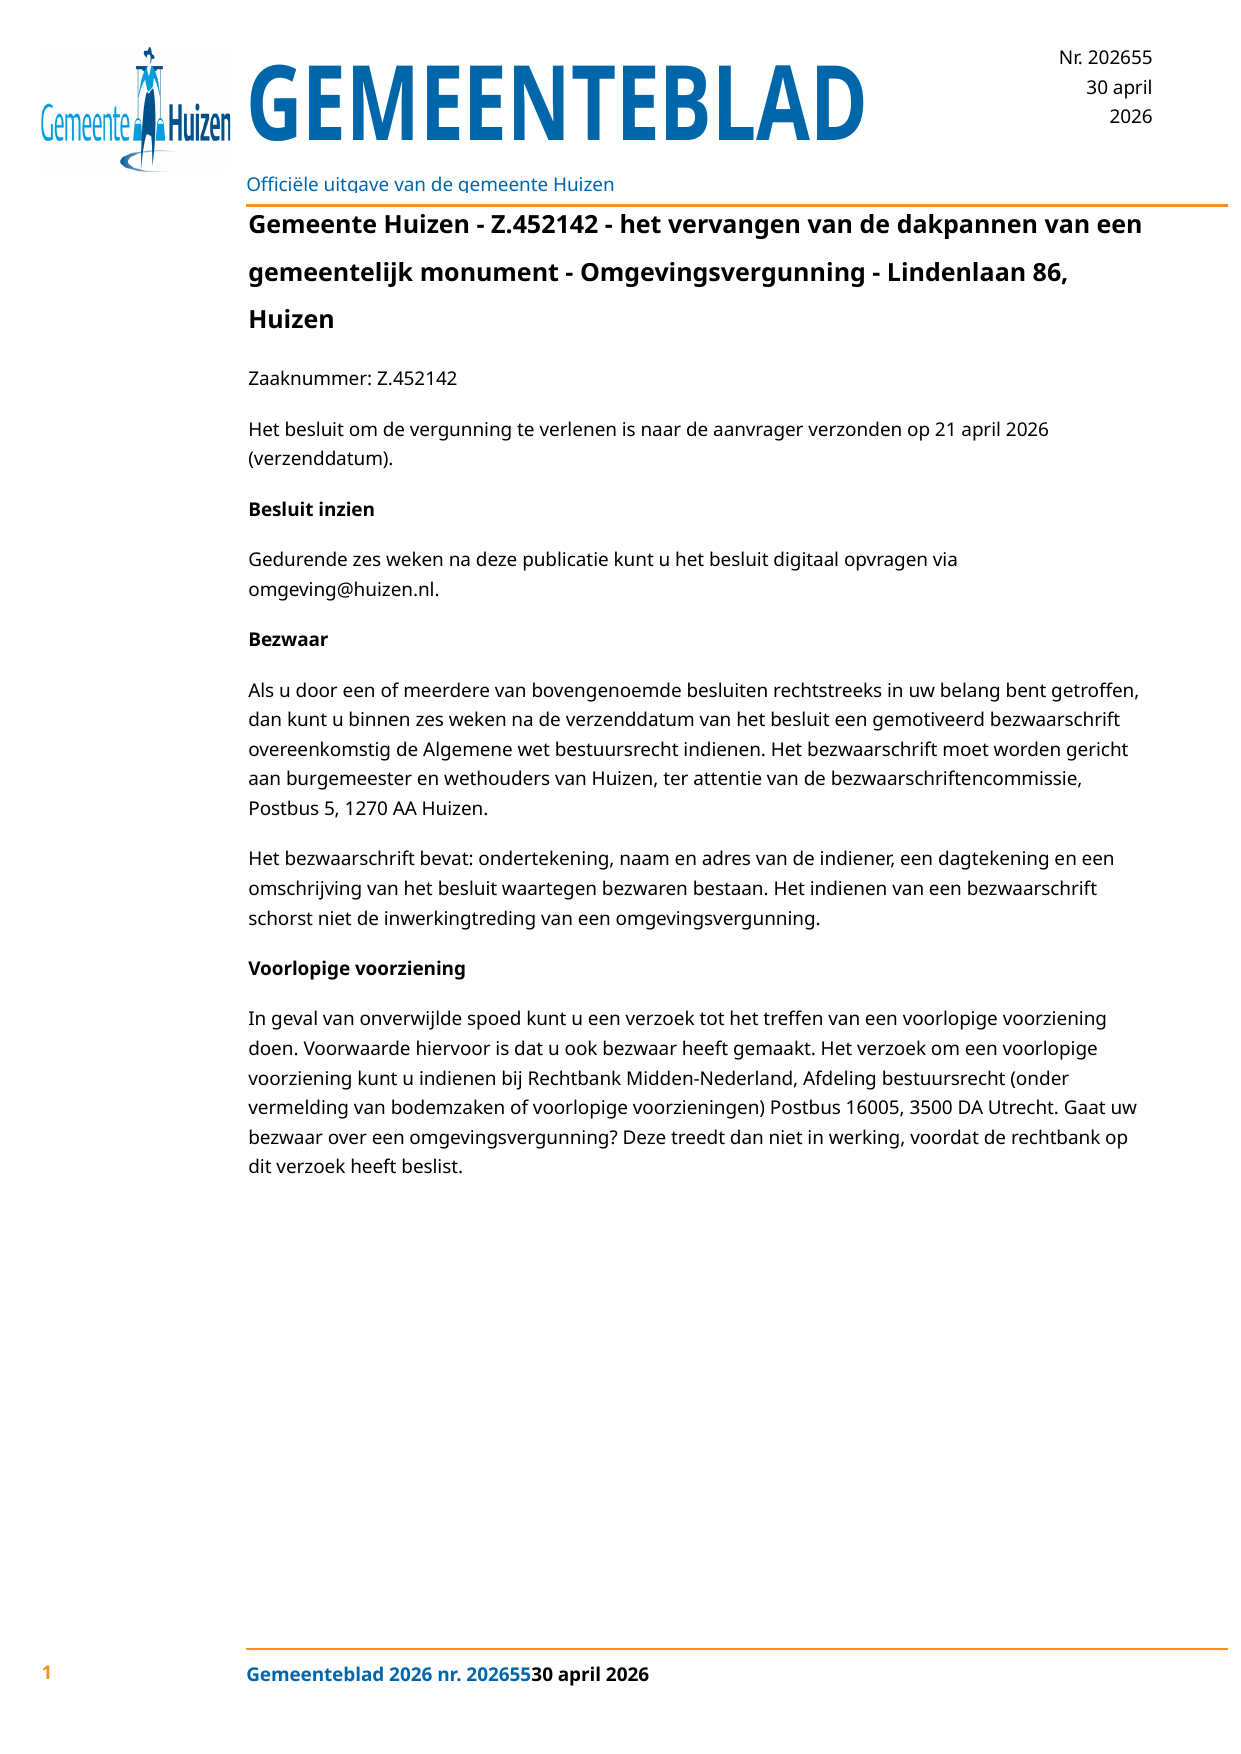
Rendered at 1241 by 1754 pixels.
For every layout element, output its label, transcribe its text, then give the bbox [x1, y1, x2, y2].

text Het bezwaarschrift bevat: ondertekening, naam en adres van de indiener, een dagtekening en een omschrijving van het besluit waartegen bezwaren bestaan. Het indienen van een bezwaarschrift schorst niet de inwerkingtreding van een omgevingsvergunning. [248, 846, 1152, 930]
text Het besluit om de vergunning te verlenen is naar de aanvrager verzonden op 21 april 2026 (verzenddatum). [248, 416, 1152, 471]
text Voorlopige voorziening [248, 955, 1152, 981]
text Gedurende zes weken na deze publicatie kunt u het besluit digitaal opvragen via omgeving@huizen.nl. [248, 546, 1152, 602]
text Bezwaar [248, 626, 1152, 652]
text Zaaknummer: Z.452142 [248, 366, 1152, 391]
text In geval van onverwijlde spoed kunt u een verzoek tot het treffen van een voorlopige voorziening doen. Voorwaarde hiervoor is dat u ook bezwaar heeft gemaakt. Het verzoek om een voorlopige voorziening kunt u indienen bij Rechtbank Midden-Nederland, Afdeling bestuursrecht (onder vermelding van bodemzaken of voorlopige voorzieningen) Postbus 16005, 3500 DA Utrecht. Gaat uw bezwaar over een omgevingsvergunning? Deze treedt dan niet in werking, voordat de rechtbank op dit verzoek heeft beslist. [248, 1006, 1152, 1179]
text Besluit inzien [248, 496, 1152, 522]
text Als u door een of meerdere van bovengenoemde besluiten rechtstreeks in uw belang bent getroffen, dan kunt u binnen zes weken na de verzenddatum van het besluit een gemotiveerd bezwaarschrift overeenkomstig de Algemene wet bestuursrecht indienen. Het bezwaarschrift moet worden gericht aan burgemeester en wethouders van Huizen, ter attentie van de bezwaarschriftencommissie, Postbus 5, 1270 AA Huizen. [248, 677, 1152, 821]
picture [41, 47, 231, 172]
text Gemeente Huizen - Z.452142 - het vervangen van de dakpannen van een gemeentelijk monument - Omgevingsvergunning - Lindenlaan 86, Huizen [248, 207, 1152, 336]
